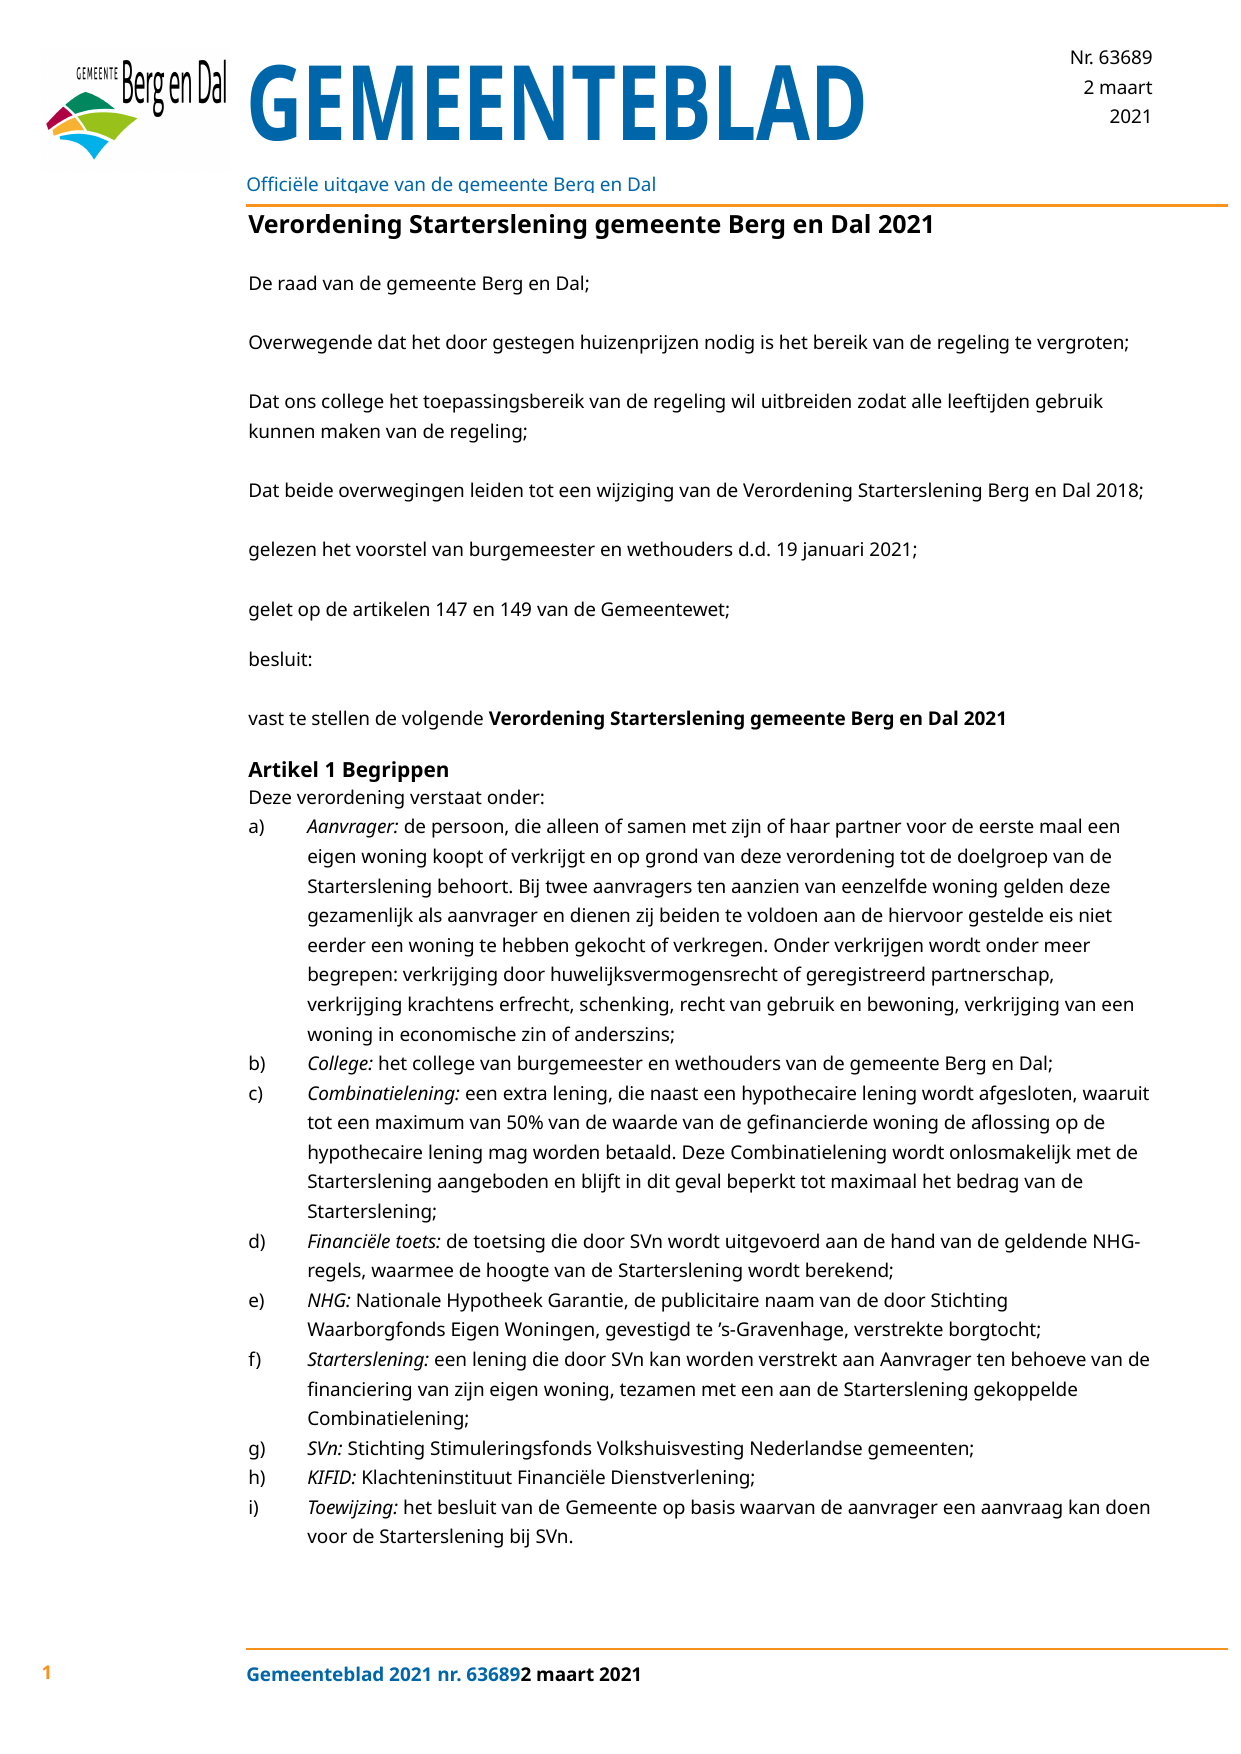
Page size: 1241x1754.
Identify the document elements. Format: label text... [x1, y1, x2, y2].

list Financiële toets: de toetsing die door SVn wordt uitgevoerd aan de hand van de geldende NHG-regels, waarmee de hoogte van de Starterslening wordt berekend; [248, 1228, 1152, 1283]
list College: het college van burgemeester en wethouders van de gemeente Berg en Dal; [248, 1050, 1152, 1076]
text Dat beide overwegingen leiden tot een wijziging van de Verordening Starterslening Berg en Dal 2018; [248, 477, 1152, 503]
text gelezen het voorstel van burgemeester en wethouders d.d. 19 januari 2021; [248, 537, 1152, 562]
list Aanvrager: de persoon, die alleen of samen met zijn of haar partner voor de eerste maal een eigen woning koopt of verkrijgt en op grond van deze verordening tot de doelgroep van de Starterslening behoort. Bij twee aanvragers ten aanzien van eenzelfde woning gelden deze gezamenlijk als aanvrager en dienen zij beiden te voldoen aan de hiervoor gestelde eis niet eerder een woning te hebben gekocht of verkregen. Onder verkrijgen wordt onder meer begrepen: verkrijging door huwelijksvermogensrecht of geregistreerd partnerschap, verkrijging krachtens erfrecht, schenking, recht van gebruik en bewoning, verkrijging van een woning in economische zin of anderszins; [248, 814, 1152, 1046]
text Dat ons college het toepassingsbereik van de regeling wil uitbreiden zodat alle leeftijden gebruik kunnen maken van de regeling; [248, 389, 1152, 444]
text Overwegende dat het door gestegen huizenprijzen nodig is het bereik van de regeling te vergroten; [248, 329, 1152, 355]
text besluit: [248, 646, 1152, 672]
text vast te stellen de volgende Verordening Starterslening gemeente Berg en Dal 2021 [248, 705, 1152, 731]
list Combinatielening: een extra lening, die naast een hypothecaire lening wordt afgesloten, waaruit tot een maximum van 50% van de waarde van de gefinancierde woning de aflossing op de hypothecaire lening mag worden betaald. Deze Combinatielening wordt onlosmakelijk met de Starterslening aangeboden en blijft in dit geval beperkt tot maximaal het bedrag van de Starterslening; [248, 1080, 1152, 1224]
text Deze verordening verstaat onder: [248, 784, 1152, 810]
list SVn: Stichting Stimuleringsfonds Volkshuisvesting Nederlandse gemeenten; [248, 1435, 1152, 1461]
list NHG: Nationale Hypotheek Garantie, de publicitaire naam van de door Stichting Waarborgfonds Eigen Woningen, gevestigd te ’s-Gravenhage, verstrekte borgtocht; [248, 1287, 1152, 1342]
list KIFID: Klachteninstituut Financiële Dienstverlening; [248, 1464, 1152, 1490]
picture [41, 47, 231, 172]
text De raad van de gemeente Berg en Dal; [248, 270, 1152, 296]
list Toewijzing: het besluit van de Gemeente op basis waarvan de aanvrager een aanvraag kan doen voor de Starterslening bij SVn. [248, 1494, 1152, 1549]
text Verordening Starterslening gemeente Berg en Dal 2021 [248, 207, 1152, 241]
text gelet op de artikelen 147 en 149 van de Gemeentewet; [248, 596, 1152, 621]
list Starterslening: een lening die door SVn kan worden verstrekt aan Aanvrager ten behoeve van de financiering van zijn eigen woning, tezamen met een aan de Starterslening gekoppelde Combinatielening; [248, 1346, 1152, 1431]
text Artikel 1 Begrippen [248, 756, 1152, 784]
